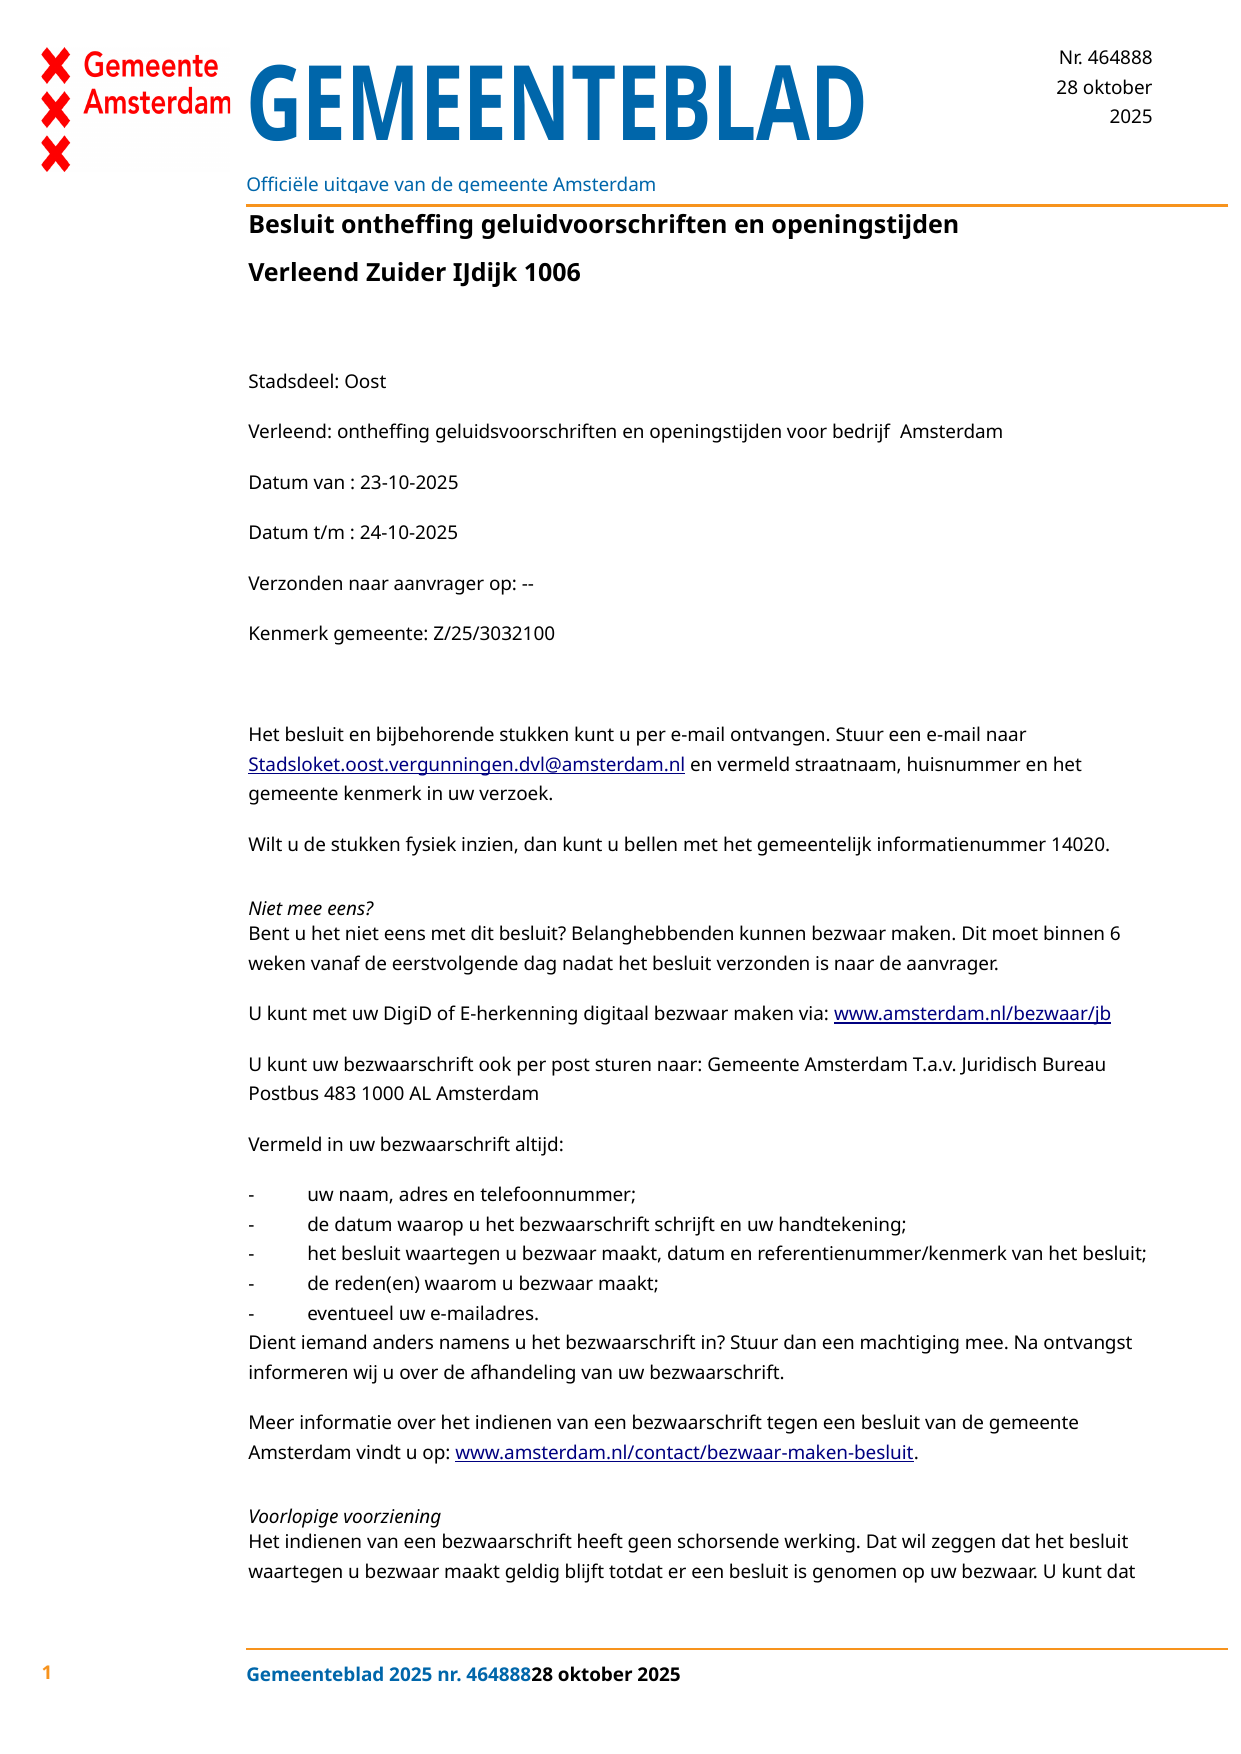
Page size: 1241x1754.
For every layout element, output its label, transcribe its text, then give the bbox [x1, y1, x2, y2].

list eventueel uw e-mailadres. [248, 1300, 1152, 1325]
text Meer informatie over het indienen van een bezwaarschrift tegen een besluit van de gemeente Amsterdam vindt u op: www.amsterdam.nl/contact/bezwaar-maken-besluit. [248, 1409, 1152, 1464]
text Het besluit en bijbehorende stukken kunt u per e-mail ontvangen. Stuur een e-mail naar Stadsloket.oost.vergunningen.dvl@amsterdam.nl en vermeld straatnaam, huisnummer en het gemeente kenmerk in uw verzoek. [248, 721, 1152, 806]
text Vermeld in uw bezwaarschrift altijd: [248, 1131, 1152, 1157]
text Het indienen van een bezwaarschrift heeft geen schorsende werking. Dat wil zeggen dat het besluit waartegen u bezwaar maakt geldig blijft totdat er een besluit is genomen op uw bezwaar. U kunt dat [248, 1528, 1152, 1584]
text U kunt uw bezwaarschrift ook per post sturen naar: Gemeente Amsterdam T.a.v. Juridisch Bureau Postbus 483 1000 AL Amsterdam [248, 1051, 1152, 1106]
text U kunt met uw DigiD of E-herkenning digitaal bezwaar maken via: www.amsterdam.nl/bezwaar/jb [248, 1001, 1152, 1026]
text Niet mee eens? [248, 895, 1152, 921]
list uw naam, adres en telefoonnummer; [248, 1181, 1152, 1207]
list de datum waarop u het bezwaarschrift schrijft en uw handtekening; [248, 1211, 1152, 1237]
list het besluit waartegen u bezwaar maakt, datum en referentienummer/kenmerk van het besluit; [248, 1241, 1152, 1266]
text Stadsdeel: Oost [248, 368, 1152, 394]
text Kenmerk gemeente: Z/25/3032100 [248, 620, 1152, 646]
text Dient iemand anders namens u het bezwaarschrift in? Stuur dan een machtiging mee. Na ontvangst informeren wij u over de afhandeling van uw bezwaarschrift. [248, 1329, 1152, 1384]
text Datum van : 23-10-2025 [248, 469, 1152, 495]
text Bent u het niet eens met dit besluit? Belanghebbenden kunnen bezwaar maken. Dit moet binnen 6 weken vanaf de eerstvolgende dag nadat het besluit verzonden is naar de aanvrager. [248, 921, 1152, 976]
text Wilt u de stukken fysiek inzien, dan kunt u bellen met het gemeentelijk informatienummer 14020. [248, 831, 1152, 857]
text Verleend: ontheffing geluidsvoorschriften en openingstijden voor bedrijf Amsterdam [248, 419, 1152, 444]
text Verzonden naar aanvrager op: -- [248, 570, 1152, 596]
text Voorlopige voorziening [248, 1503, 1152, 1528]
list de reden(en) waarom u bezwaar maakt; [248, 1270, 1152, 1296]
text Besluit ontheffing geluidvoorschriften en openingstijden Verleend Zuider IJdijk 1006 [248, 207, 1152, 288]
text Datum t/m : 24-10-2025 [248, 519, 1152, 545]
picture [41, 47, 231, 172]
